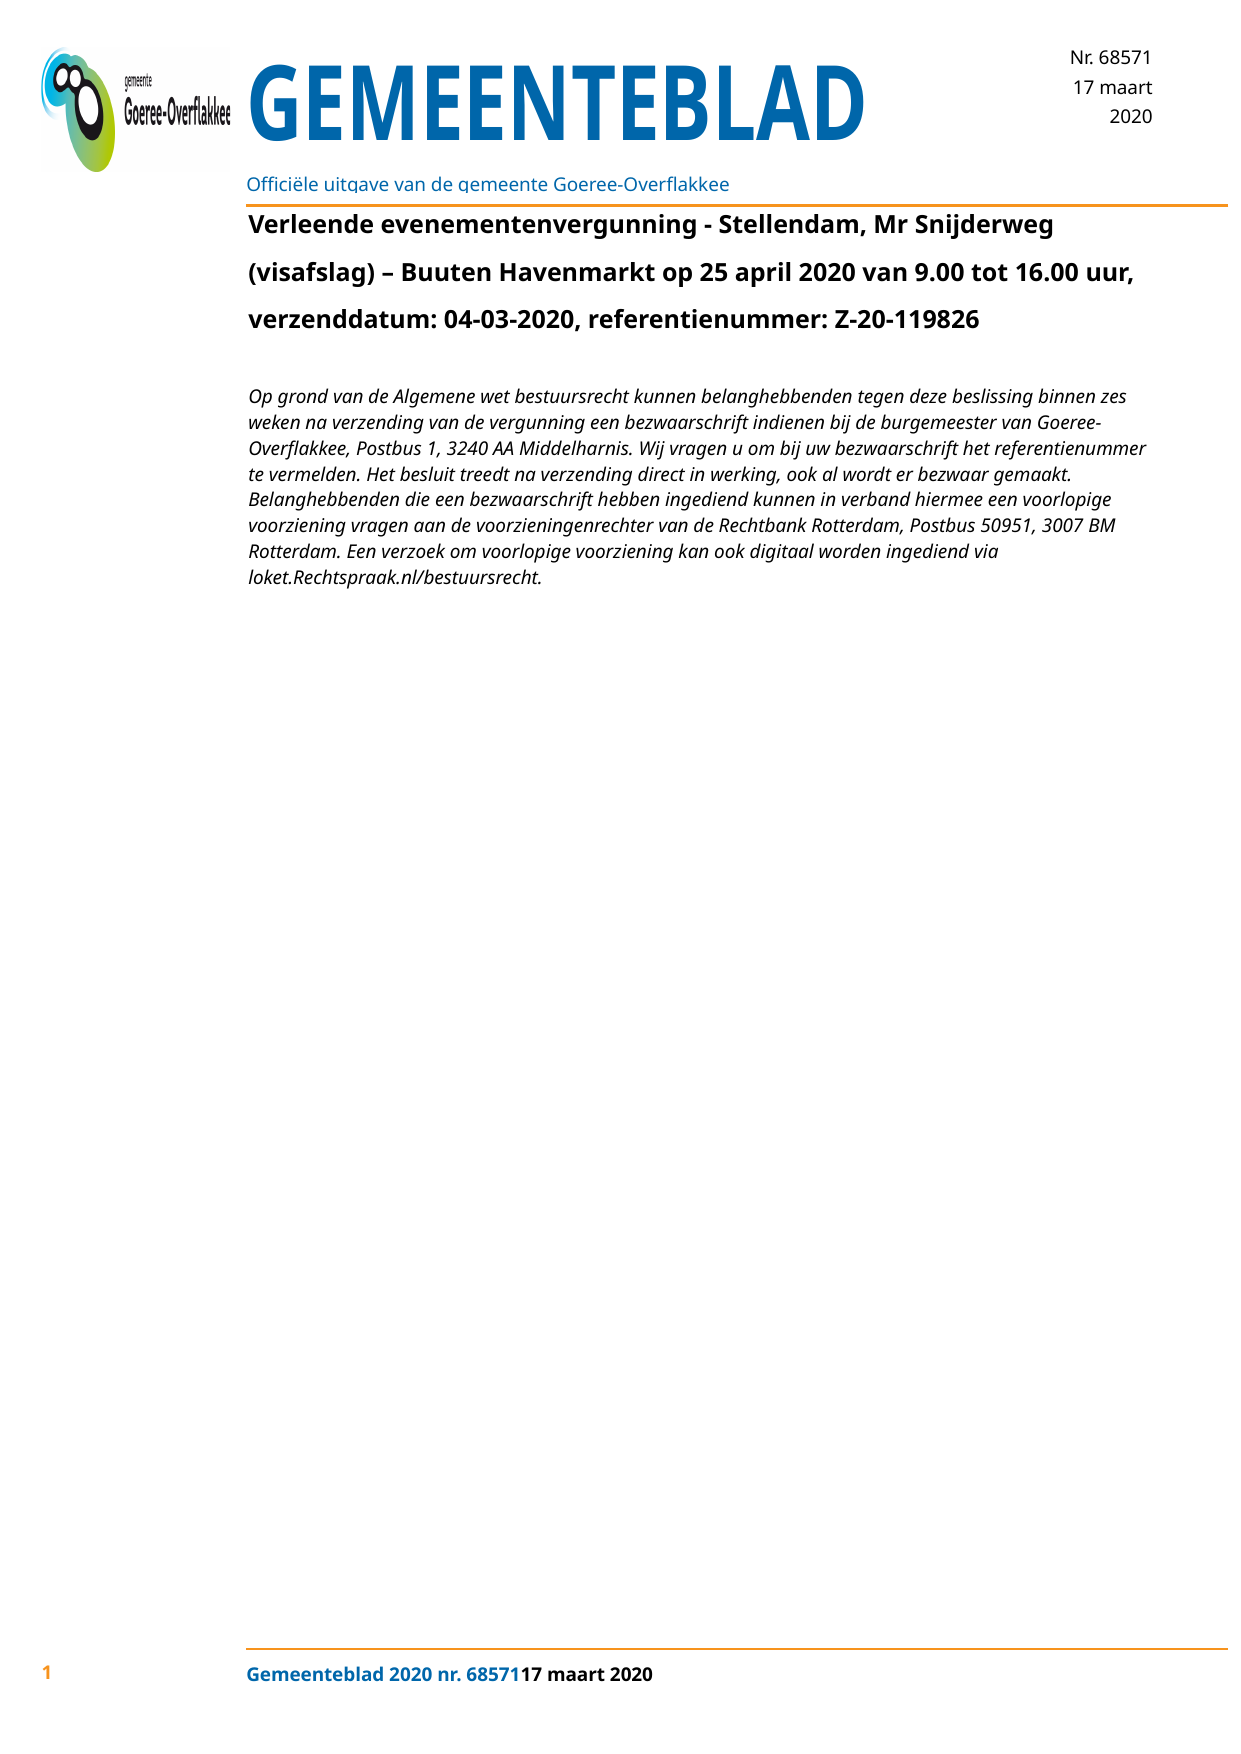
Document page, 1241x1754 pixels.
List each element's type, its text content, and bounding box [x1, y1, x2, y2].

text Verleende evenementenvergunning - Stellendam, Mr Snijderweg (visafslag) – Buuten Havenmarkt op 25 april 2020 van 9.00 tot 16.00 uur, verzenddatum: 04-03-2020, referentienummer: Z-20-119826 [248, 207, 1152, 336]
text Op grond van de Algemene wet bestuursrecht kunnen belanghebbenden tegen deze beslissing binnen zes weken na verzending van de vergunning een bezwaarschrift indienen bij de burgemeester van Goeree-Overflakkee, Postbus 1, 3240 AA Middelharnis. Wij vragen u om bij uw bezwaarschrift het referentienummer te vermelden. Het besluit treedt na verzending direct in werking, ook al wordt er bezwaar gemaakt. Belanghebbenden die een bezwaarschrift hebben ingediend kunnen in verband hiermee een voorlopige voorziening vragen aan de voorzieningenrechter van de Rechtbank Rotterdam, Postbus 50951, 3007 BM Rotterdam. Een verzoek om voorlopige voorziening kan ook digitaal worden ingediend via loket.Rechtspraak.nl/bestuursrecht. [248, 384, 1152, 589]
picture [41, 47, 231, 172]
